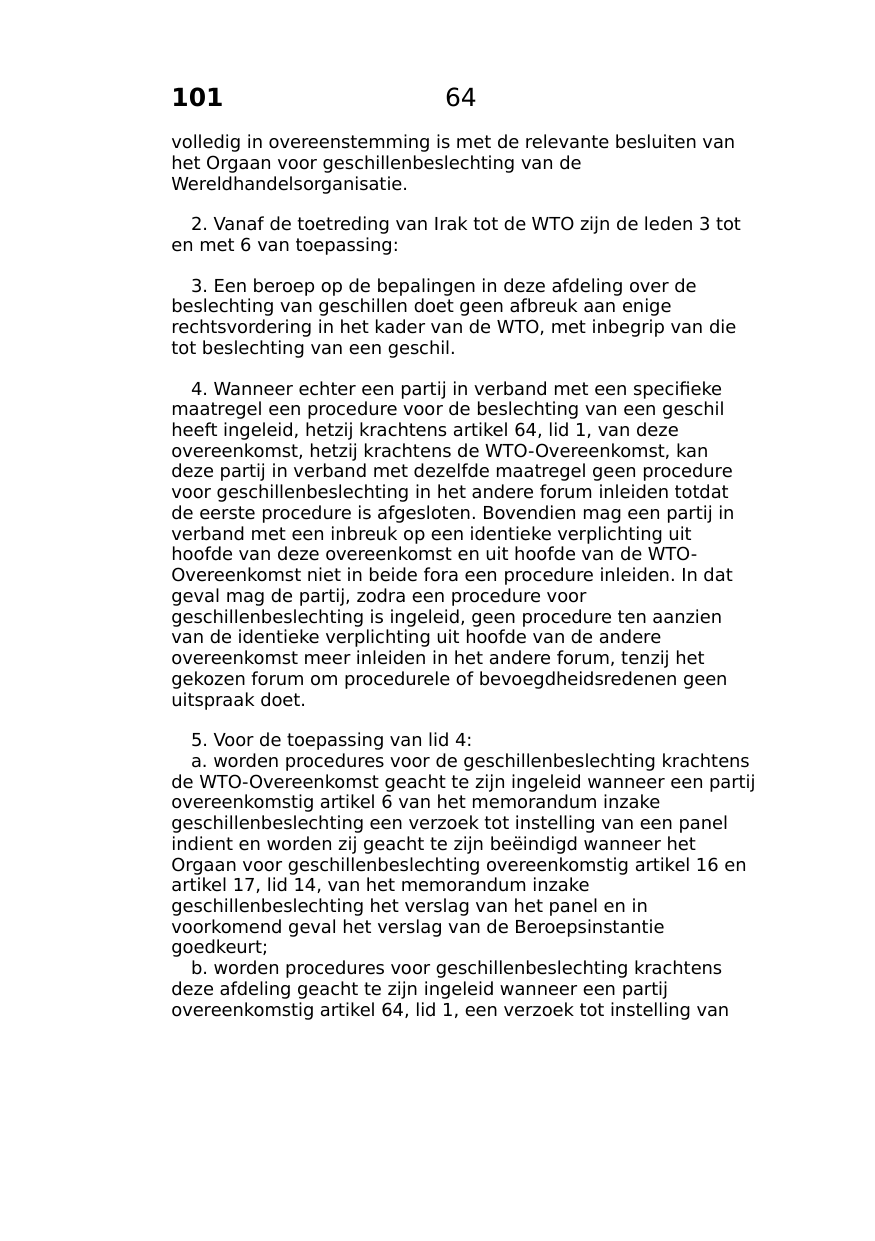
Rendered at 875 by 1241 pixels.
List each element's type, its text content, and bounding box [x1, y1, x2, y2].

text b. worden procedures voor geschillenbeslechting krachtens deze afdeling geacht te zijn ingeleid wanneer een partij overeenkomstig artikel 64, lid 1, een verzoek tot instelling van [171, 958, 756, 1020]
text 4. Wanneer echter een partij in verband met een specifieke maatregel een procedure voor de beslechting van een geschil heeft ingeleid, hetzij krachtens artikel 64, lid 1, van deze overeenkomst, hetzij krachtens de WTO-Overeenkomst, kan deze partij in verband met dezelfde maatregel geen procedure voor geschillenbeslechting in het andere forum inleiden totdat de eerste procedure is afgesloten. Bovendien mag een partij in verband met een inbreuk op een identieke verplichting uit hoofde van deze overeenkomst en uit hoofde van de WTO-Overeenkomst niet in beide fora een procedure inleiden. In dat geval mag de partij, zodra een procedure voor geschillenbeslechting is ingeleid, geen procedure ten aanzien van de identieke verplichting uit hoofde van de andere overeenkomst meer inleiden in het andere forum, tenzij het gekozen forum om procedurele of bevoegdheidsredenen geen uitspraak doet. [171, 378, 756, 710]
text 5. Voor de toepassing van lid 4: [171, 730, 756, 751]
text 2. Vanaf de toetreding van Irak tot de WTO zijn de leden 3 tot en met 6 van toepassing: [171, 214, 756, 256]
text 3. Een beroep op de bepalingen in deze afdeling over de beslechting van geschillen doet geen afbreuk aan enige rechtsvordering in het kader van de WTO, met inbegrip van die tot beslechting van een geschil. [171, 276, 756, 358]
text volledig in overeenstemming is met de relevante besluiten van het Orgaan voor geschillenbeslechting van de Wereldhandelsorganisatie. [171, 132, 756, 194]
text a. worden procedures voor de geschillenbeslechting krachtens de WTO-Overeenkomst geacht te zijn ingeleid wanneer een partij overeenkomstig artikel 6 van het memorandum inzake geschillenbeslechting een verzoek tot instelling van een panel indient en worden zij geacht te zijn beëindigd wanneer het Orgaan voor geschillenbeslechting overeenkomstig artikel 16 en artikel 17, lid 14, van het memorandum inzake geschillenbeslechting het verslag van het panel en in voorkomend geval het verslag van de Beroepsinstantie goedkeurt; [171, 751, 756, 958]
